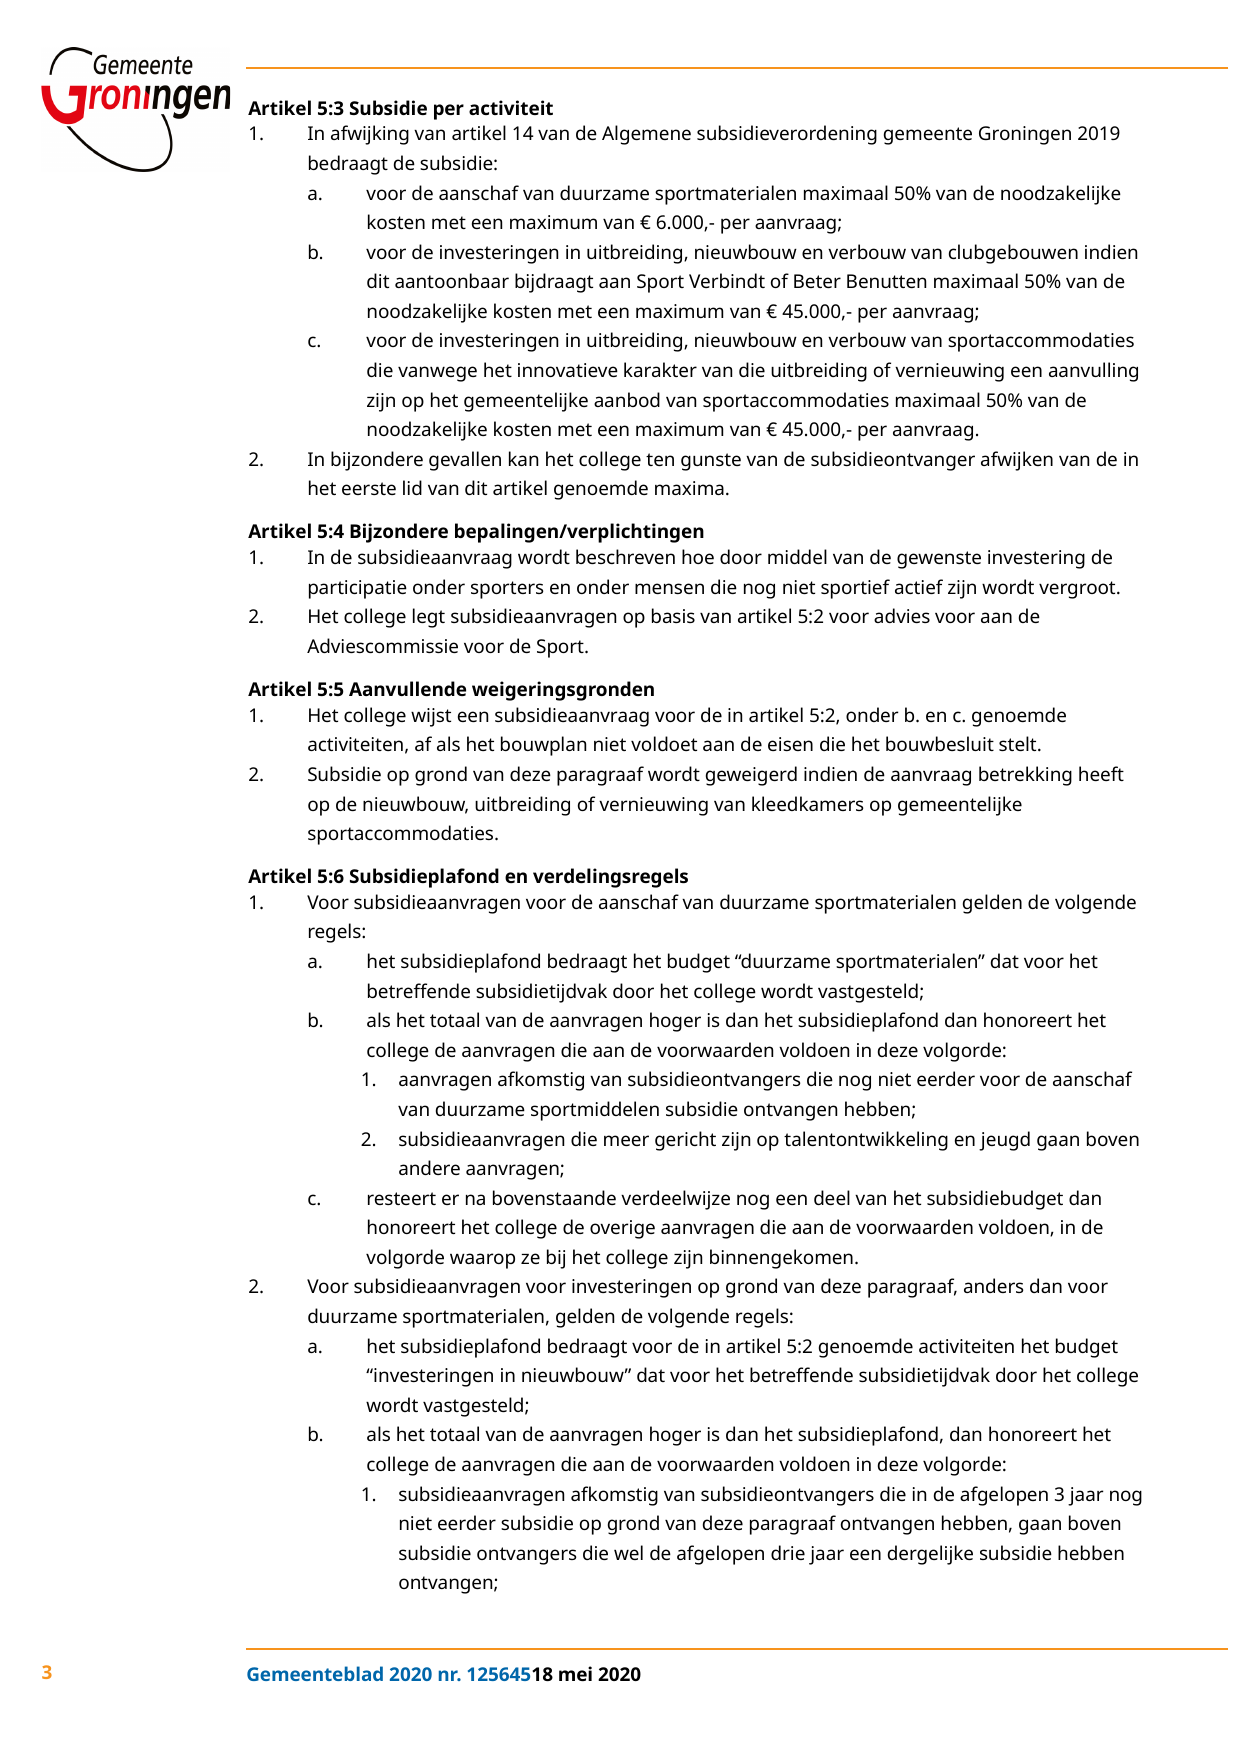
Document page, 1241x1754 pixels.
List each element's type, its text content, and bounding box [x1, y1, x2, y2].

list Voor subsidieaanvragen voor de aanschaf van duurzame sportmaterialen gelden de volgende regels: [248, 889, 1152, 944]
list resteert er na bovenstaande verdeelwijze nog een deel van het subsidiebudget dan honoreert het college de overige aanvragen die aan de voorwaarden voldoen, in de volgorde waarop ze bij het college zijn binnengekomen. [307, 1185, 1152, 1270]
list voor de investeringen in uitbreiding, nieuwbouw en verbouw van sportaccommodaties die vanwege het innovatieve karakter van die uitbreiding of vernieuwing een aanvulling zijn op het gemeentelijke aanbod van sportaccommodaties maximaal 50% van de noodzakelijke kosten met een maximum van € 45.000,- per aanvraag. [307, 328, 1152, 442]
list Voor subsidieaanvragen voor investeringen op grond van deze paragraaf, anders dan voor duurzame sportmaterialen, gelden de volgende regels: [248, 1274, 1152, 1329]
text Artikel 5:3 Subsidie per activiteit [248, 95, 1152, 121]
list Subsidie op grond van deze paragraaf wordt geweigerd indien de aanvraag betrekking heeft op de nieuwbouw, uitbreiding of vernieuwing van kleedkamers op gemeentelijke sportaccommodaties. [248, 761, 1152, 846]
list Het college legt subsidieaanvragen op basis van artikel 5:2 voor advies voor aan de Adviescommissie voor de Sport. [248, 603, 1152, 659]
list het subsidieplafond bedraagt het budget “duurzame sportmaterialen” dat voor het betreffende subsidietijdvak door het college wordt vastgesteld; [307, 948, 1152, 1004]
list In de subsidieaanvraag wordt beschreven hoe door middel van de gewenste investering de participatie onder sporters en onder mensen die nog niet sportief actief zijn wordt vergroot. [248, 544, 1152, 600]
list als het totaal van de aanvragen hoger is dan het subsidieplafond dan honoreert het college de aanvragen die aan de voorwaarden voldoen in deze volgorde: [307, 1007, 1152, 1063]
picture [41, 47, 231, 172]
list Het college wijst een subsidieaanvraag voor de in artikel 5:2, onder b. en c. genoemde activiteiten, af als het bouwplan niet voldoet aan de eisen die het bouwbesluit stelt. [248, 702, 1152, 757]
list In afwijking van artikel 14 van de Algemene subsidieverordening gemeente Groningen 2019 bedraagt de subsidie: [248, 121, 1152, 176]
list voor de aanschaf van duurzame sportmaterialen maximaal 50% van de noodzakelijke kosten met een maximum van € 6.000,- per aanvraag; [307, 180, 1152, 235]
list voor de investeringen in uitbreiding, nieuwbouw en verbouw van clubgebouwen indien dit aantoonbaar bijdraagt aan Sport Verbindt of Beter Benutten maximaal 50% van de noodzakelijke kosten met een maximum van € 45.000,- per aanvraag; [307, 239, 1152, 324]
list aanvragen afkomstig van subsidieontvangers die nog niet eerder voor de aanschaf van duurzame sportmiddelen subsidie ontvangen hebben; [361, 1067, 1152, 1122]
text Artikel 5:6 Subsidieplafond en verdelingsregels [248, 863, 1152, 889]
text Artikel 5:5 Aanvullende weigeringsgronden [248, 676, 1152, 702]
text Artikel 5:4 Bijzondere bepalingen/verplichtingen [248, 519, 1152, 544]
list subsidieaanvragen afkomstig van subsidieontvangers die in de afgelopen 3 jaar nog niet eerder subsidie op grond van deze paragraaf ontvangen hebben, gaan boven subsidie ontvangers die wel de afgelopen drie jaar een dergelijke subsidie hebben ontvangen; [361, 1481, 1152, 1595]
list subsidieaanvragen die meer gericht zijn op talentontwikkeling en jeugd gaan boven andere aanvragen; [361, 1126, 1152, 1181]
list het subsidieplafond bedraagt voor de in artikel 5:2 genoemde activiteiten het budget “investeringen in nieuwbouw” dat voor het betreffende subsidietijdvak door het college wordt vastgesteld; [307, 1333, 1152, 1418]
list In bijzondere gevallen kan het college ten gunste van de subsidieontvanger afwijken van de in het eerste lid van dit artikel genoemde maxima. [248, 446, 1152, 501]
list als het totaal van de aanvragen hoger is dan het subsidieplafond, dan honoreert het college de aanvragen die aan de voorwaarden voldoen in deze volgorde: [307, 1422, 1152, 1477]
